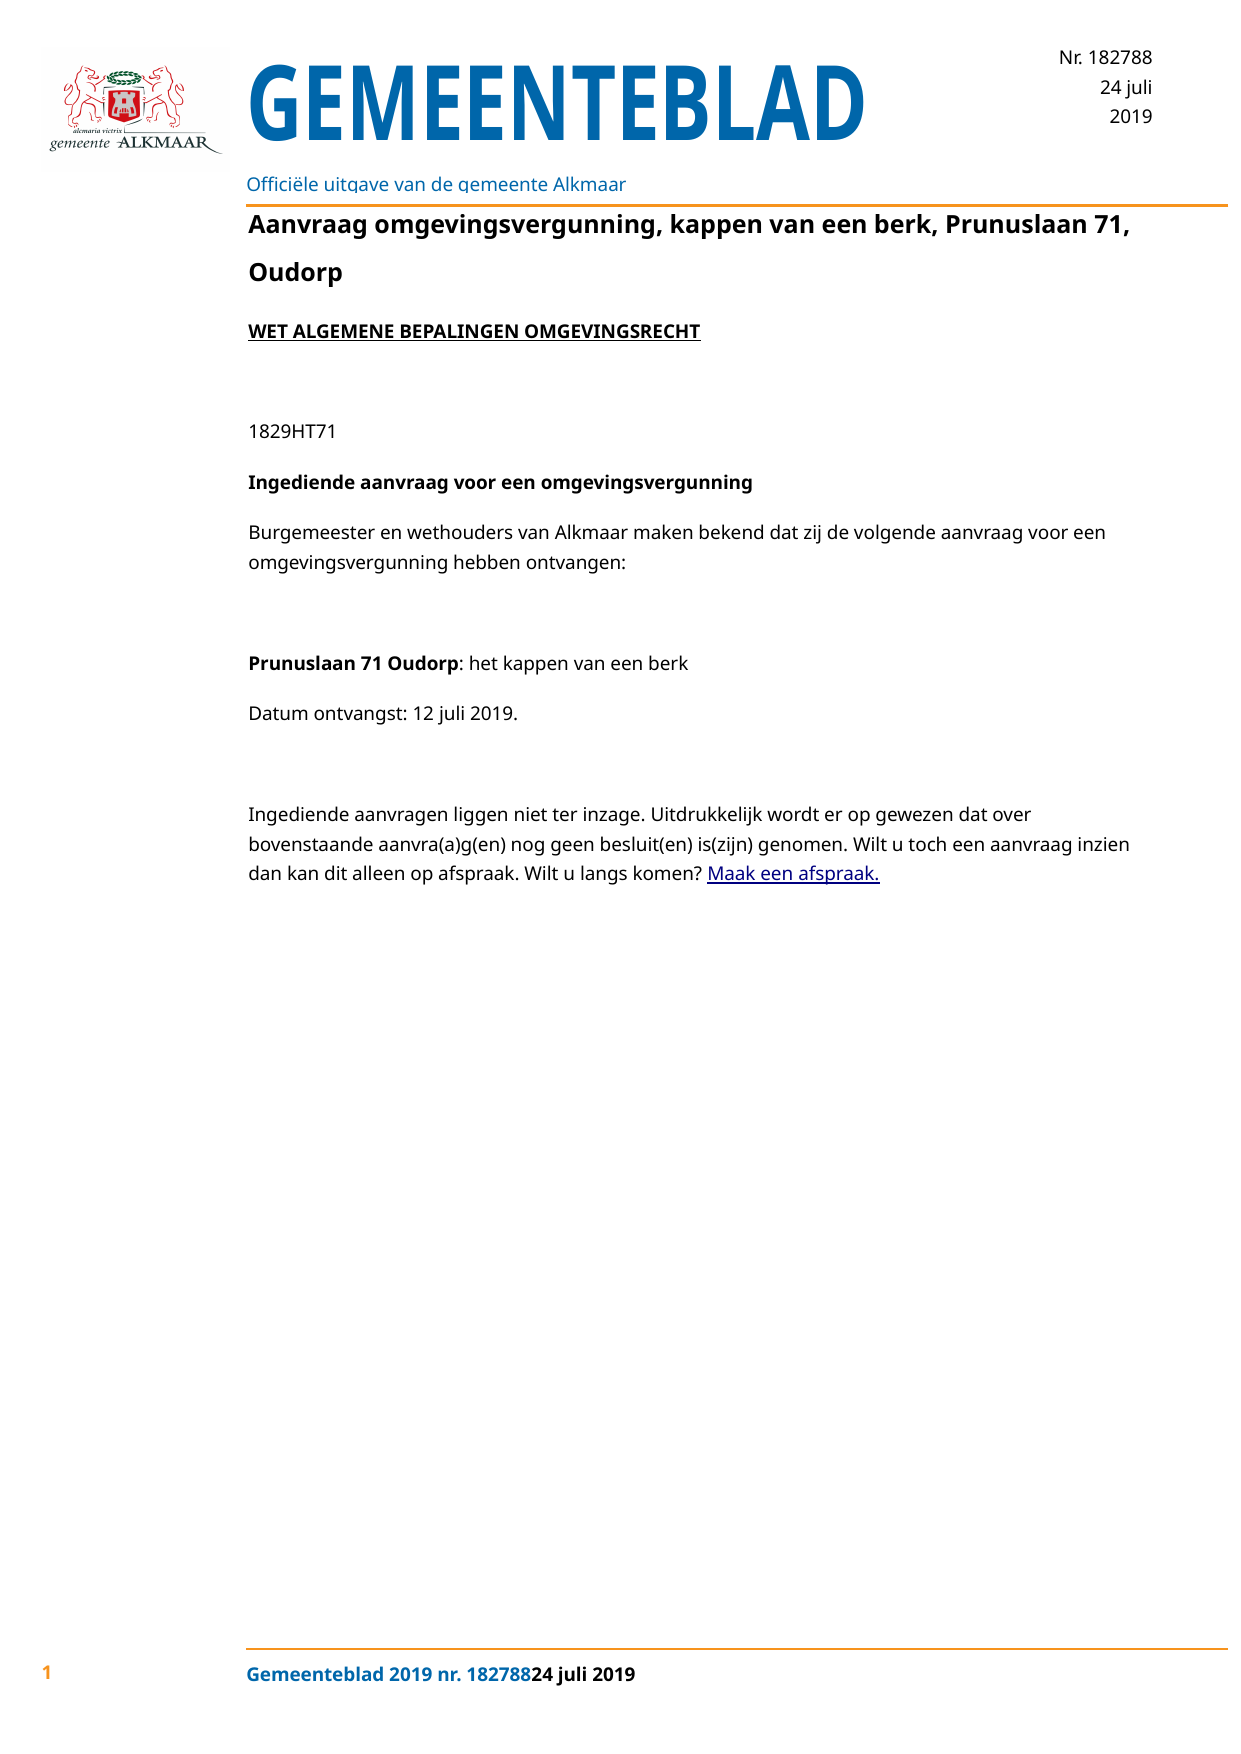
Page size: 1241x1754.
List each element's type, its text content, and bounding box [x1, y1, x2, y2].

picture [41, 47, 231, 172]
text 1829HT71 [248, 419, 1152, 444]
text WET ALGEMENE BEPALINGEN OMGEVINGSRECHT [248, 318, 1152, 344]
text Ingediende aanvragen liggen niet ter inzage. Uitdrukkelijk wordt er op gewezen dat over bovenstaande aanvra(a)g(en) nog geen besluit(en) is(zijn) genomen. Wilt u toch een aanvraag inzien dan kan dit alleen op afspraak. Wilt u langs komen? Maak een afspraak. [248, 801, 1152, 886]
text Aanvraag omgevingsvergunning, kappen van een berk, Prunuslaan 71, Oudorp [248, 207, 1152, 288]
text Burgemeester en wethouders van Alkmaar maken bekend dat zij de volgende aanvraag voor een omgevingsvergunning hebben ontvangen: [248, 519, 1152, 575]
text Ingediende aanvraag voor een omgevingsvergunning [248, 469, 1152, 495]
text Prunuslaan 71 Oudorp: het kappen van een berk [248, 650, 1152, 676]
text Datum ontvangst: 12 juli 2019. [248, 700, 1152, 726]
